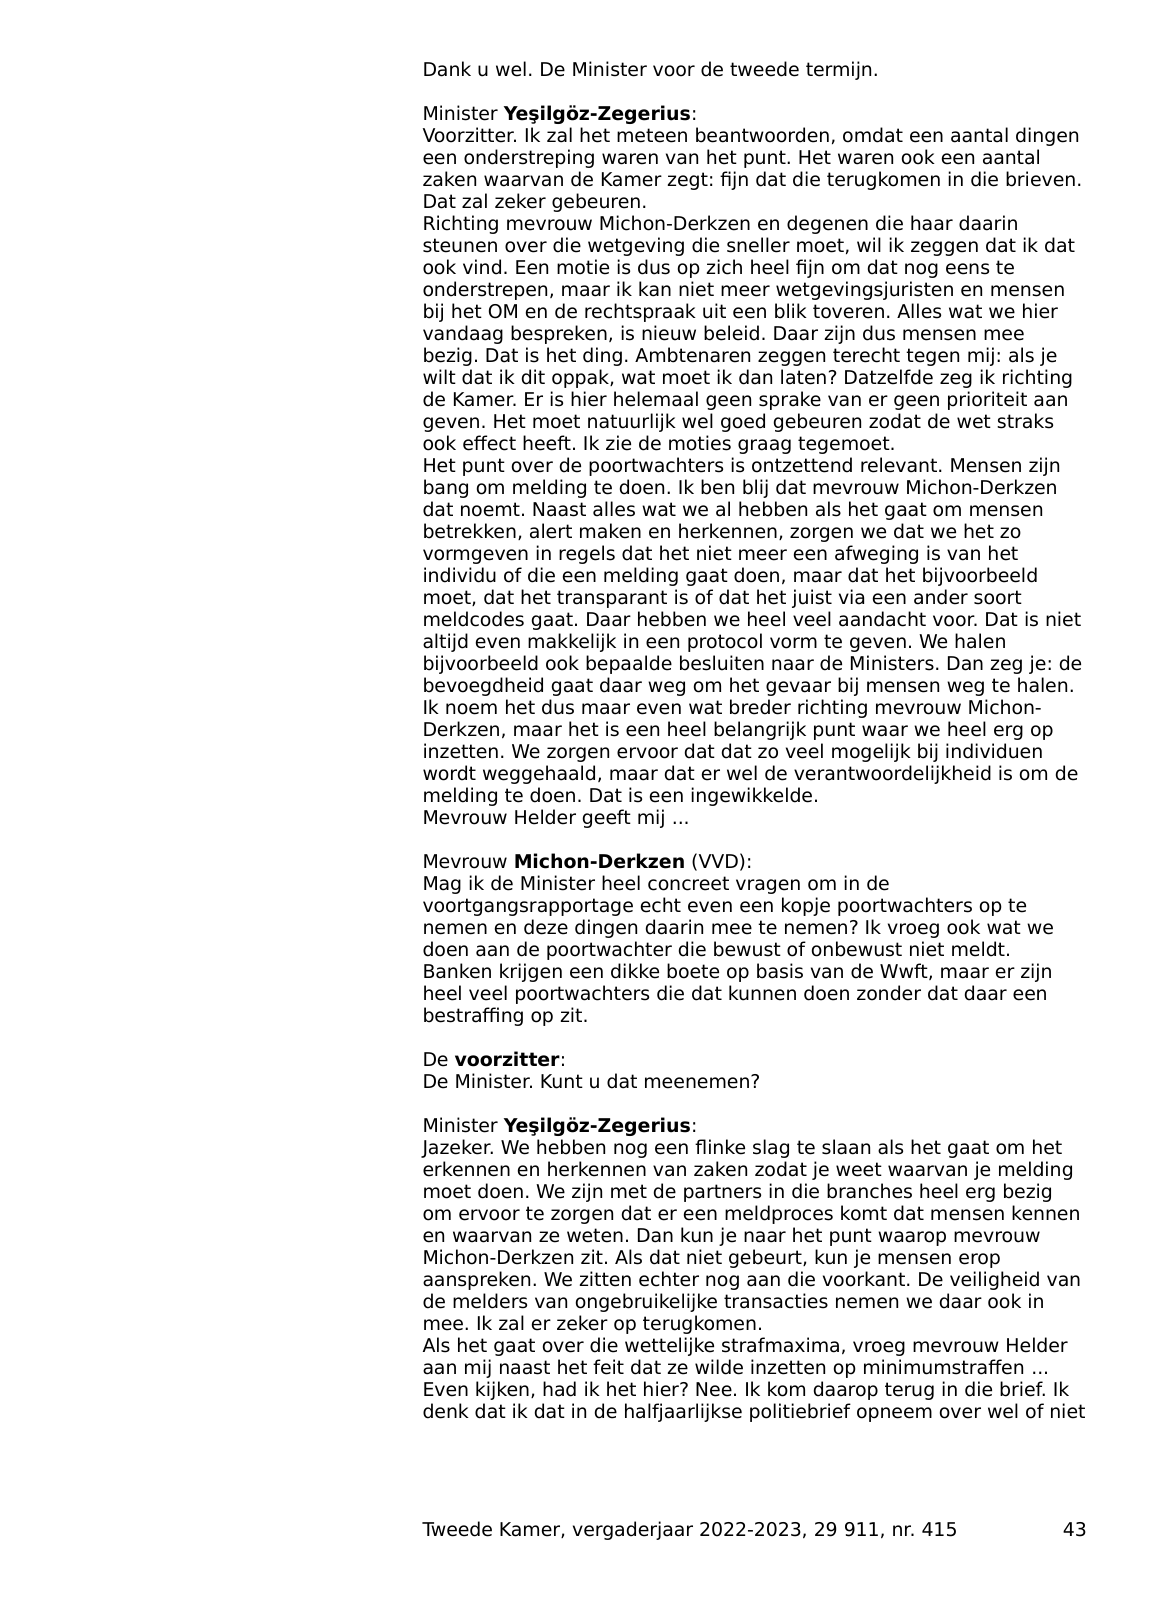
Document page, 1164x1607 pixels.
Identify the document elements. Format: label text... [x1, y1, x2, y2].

text De voorzitter: [422, 1049, 1087, 1071]
text Mag ik de Minister heel concreet vragen om in de voortgangsrapportage echt even een kopje poortwachters op te nemen en deze dingen daarin mee te nemen? Ik vroeg ook wat we doen aan de poortwachter die bewust of onbewust niet meldt. Banken krijgen een dikke boete op basis van de Wwft, maar er zijn heel veel poortwachters die dat kunnen doen zonder dat daar een bestraffing op zit. [422, 873, 1087, 1027]
text Minister Yeşilgöz-Zegerius: [422, 103, 1087, 125]
text Richting mevrouw Michon-Derkzen en degenen die haar daarin steunen over die wetgeving die sneller moet, wil ik zeggen dat ik dat ook vind. Een motie is dus op zich heel fijn om dat nog eens te onderstrepen, maar ik kan niet meer wetgevingsjuristen en mensen bij het OM en de rechtspraak uit een blik toveren. Alles wat we hier vandaag bespreken, is nieuw beleid. Daar zijn dus mensen mee bezig. Dat is het ding. Ambtenaren zeggen terecht tegen mij: als je wilt dat ik dit oppak, wat moet ik dan laten? Datzelfde zeg ik richting de Kamer. Er is hier helemaal geen sprake van er geen prioriteit aan geven. Het moet natuurlijk wel goed gebeuren zodat de wet straks ook effect heeft. Ik zie de moties graag tegemoet. [422, 213, 1087, 455]
text Minister Yeşilgöz-Zegerius: [422, 1115, 1087, 1137]
text Het punt over de poortwachters is ontzettend relevant. Mensen zijn bang om melding te doen. Ik ben blij dat mevrouw Michon-Derkzen dat noemt. Naast alles wat we al hebben als het gaat om mensen betrekken, alert maken en herkennen, zorgen we dat we het zo vormgeven in regels dat het niet meer een afweging is van het individu of die een melding gaat doen, maar dat het bijvoorbeeld moet, dat het transparant is of dat het juist via een ander soort meldcodes gaat. Daar hebben we heel veel aandacht voor. Dat is niet altijd even makkelijk in een protocol vorm te geven. We halen bijvoorbeeld ook bepaalde besluiten naar de Ministers. Dan zeg je: de bevoegdheid gaat daar weg om het gevaar bij mensen weg te halen. Ik noem het dus maar even wat breder richting mevrouw Michon-Derkzen, maar het is een heel belangrijk punt waar we heel erg op inzetten. We zorgen ervoor dat dat zo veel mogelijk bij individuen wordt weggehaald, maar dat er wel de verantwoordelijkheid is om de melding te doen. Dat is een ingewikkelde. [422, 455, 1087, 807]
text De Minister. Kunt u dat meenemen? [422, 1071, 1087, 1093]
text Dank u wel. De Minister voor de tweede termijn. [422, 59, 1087, 81]
text Mevrouw Helder geeft mij ... [422, 807, 1087, 828]
text Als het gaat over die wettelijke strafmaxima, vroeg mevrouw Helder aan mij naast het feit dat ze wilde inzetten op minimumstraffen ... Even kijken, had ik het hier? Nee. Ik kom daarop terug in die brief. Ik denk dat ik dat in de halfjaarlijkse politiebrief opneem over wel of niet [422, 1335, 1087, 1423]
text Mevrouw Michon-Derkzen (VVD): [422, 851, 1087, 873]
text Voorzitter. Ik zal het meteen beantwoorden, omdat een aantal dingen een onderstreping waren van het punt. Het waren ook een aantal zaken waarvan de Kamer zegt: fijn dat die terugkomen in die brieven. Dat zal zeker gebeuren. [422, 125, 1087, 213]
text Jazeker. We hebben nog een flinke slag te slaan als het gaat om het erkennen en herkennen van zaken zodat je weet waarvan je melding moet doen. We zijn met de partners in die branches heel erg bezig om ervoor te zorgen dat er een meldproces komt dat mensen kennen en waarvan ze weten. Dan kun je naar het punt waarop mevrouw Michon-Derkzen zit. Als dat niet gebeurt, kun je mensen erop aanspreken. We zitten echter nog aan die voorkant. De veiligheid van de melders van ongebruikelijke transacties nemen we daar ook in mee. Ik zal er zeker op terugkomen. [422, 1137, 1087, 1335]
